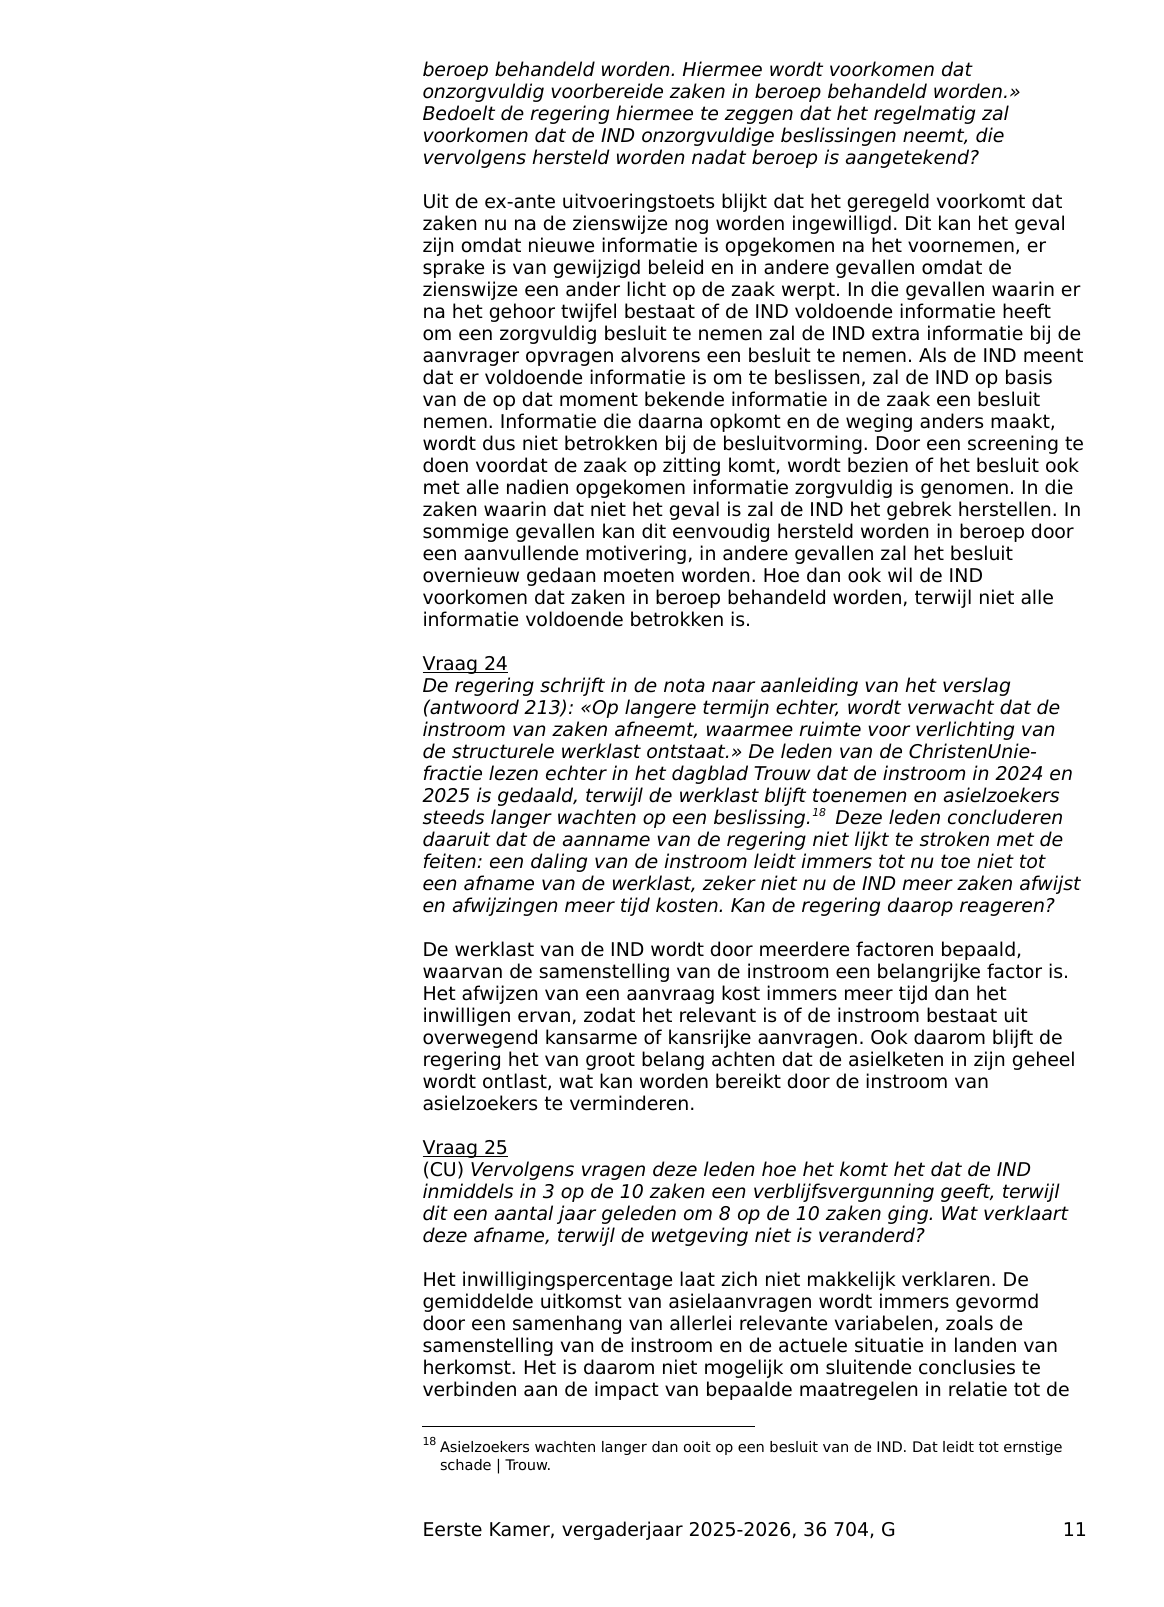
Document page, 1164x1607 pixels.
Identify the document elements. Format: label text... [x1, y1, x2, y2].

text Vraag 25 [422, 1137, 1087, 1159]
text Uit de ex-ante uitvoeringstoets blijkt dat het geregeld voorkomt dat zaken nu na de zienswijze nog worden ingewilligd. Dit kan het geval zijn omdat nieuwe informatie is opgekomen na het voornemen, er sprake is van gewijzigd beleid en in andere gevallen omdat de zienswijze een ander licht op de zaak werpt. In die gevallen waarin er na het gehoor twijfel bestaat of de IND voldoende informatie heeft om een zorgvuldig besluit te nemen zal de IND extra informatie bij de aanvrager opvragen alvorens een besluit te nemen. Als de IND meent dat er voldoende informatie is om te beslissen, zal de IND op basis van de op dat moment bekende informatie in de zaak een besluit nemen. Informatie die daarna opkomt en de weging anders maakt, wordt dus niet betrokken bij de besluitvorming. Door een screening te doen voordat de zaak op zitting komt, wordt bezien of het besluit ook met alle nadien opgekomen informatie zorgvuldig is genomen. In die zaken waarin dat niet het geval is zal de IND het gebrek herstellen. In sommige gevallen kan dit eenvoudig hersteld worden in beroep door een aanvullende motivering, in andere gevallen zal het besluit overnieuw gedaan moeten worden. Hoe dan ook wil de IND voorkomen dat zaken in beroep behandeld worden, terwijl niet alle informatie voldoende betrokken is. [422, 191, 1087, 631]
text De werklast van de IND wordt door meerdere factoren bepaald, waarvan de samenstelling van de instroom een belangrijke factor is. Het afwijzen van een aanvraag kost immers meer tijd dan het inwilligen ervan, zodat het relevant is of de instroom bestaat uit overwegend kansarme of kansrijke aanvragen. Ook daarom blijft de regering het van groot belang achten dat de asielketen in zijn geheel wordt ontlast, wat kan worden bereikt door de instroom van asielzoekers te verminderen. [422, 939, 1087, 1115]
text Vraag 24 [422, 653, 1087, 675]
text (CU) Vervolgens vragen deze leden hoe het komt het dat de IND inmiddels in 3 op de 10 zaken een verblijfsvergunning geeft, terwijl dit een aantal jaar geleden om 8 op de 10 zaken ging. Wat verklaart deze afname, terwijl de wetgeving niet is veranderd? [422, 1159, 1087, 1247]
text Asielzoekers wachten langer dan ooit op een besluit van de IND. Dat leidt tot ernstige schade | Trouw. [422, 1435, 1087, 1474]
text Het inwilligingspercentage laat zich niet makkelijk verklaren. De gemiddelde uitkomst van asielaanvragen wordt immers gevormd door een samenhang van allerlei relevante variabelen, zoals de samenstelling van de instroom en de actuele situatie in landen van herkomst. Het is daarom niet mogelijk om sluitende conclusies te verbinden aan de impact van bepaalde maatregelen in relatie tot de [422, 1269, 1087, 1401]
text De regering schrijft in de nota naar aanleiding van het verslag (antwoord 213): «Op langere termijn echter, wordt verwacht dat de instroom van zaken afneemt, waarmee ruimte voor verlichting van de structurele werklast ontstaat.» De leden van de ChristenUnie-fractie lezen echter in het dagblad Trouw dat de instroom in 2024 en 2025 is gedaald, terwijl de werklast blijft toenemen en asielzoekers steeds langer wachten op een beslissing. Deze leden concluderen daaruit dat de aanname van de regering niet lijkt te stroken met de feiten: een daling van de instroom leidt immers tot nu toe niet tot een afname van de werklast, zeker niet nu de IND meer zaken afwijst en afwijzingen meer tijd kosten. Kan de regering daarop reageren? [422, 675, 1087, 917]
text beroep behandeld worden. Hiermee wordt voorkomen dat onzorgvuldig voorbereide zaken in beroep behandeld worden.» Bedoelt de regering hiermee te zeggen dat het regelmatig zal voorkomen dat de IND onzorgvuldige beslissingen neemt, die vervolgens hersteld worden nadat beroep is aangetekend? [422, 59, 1087, 169]
